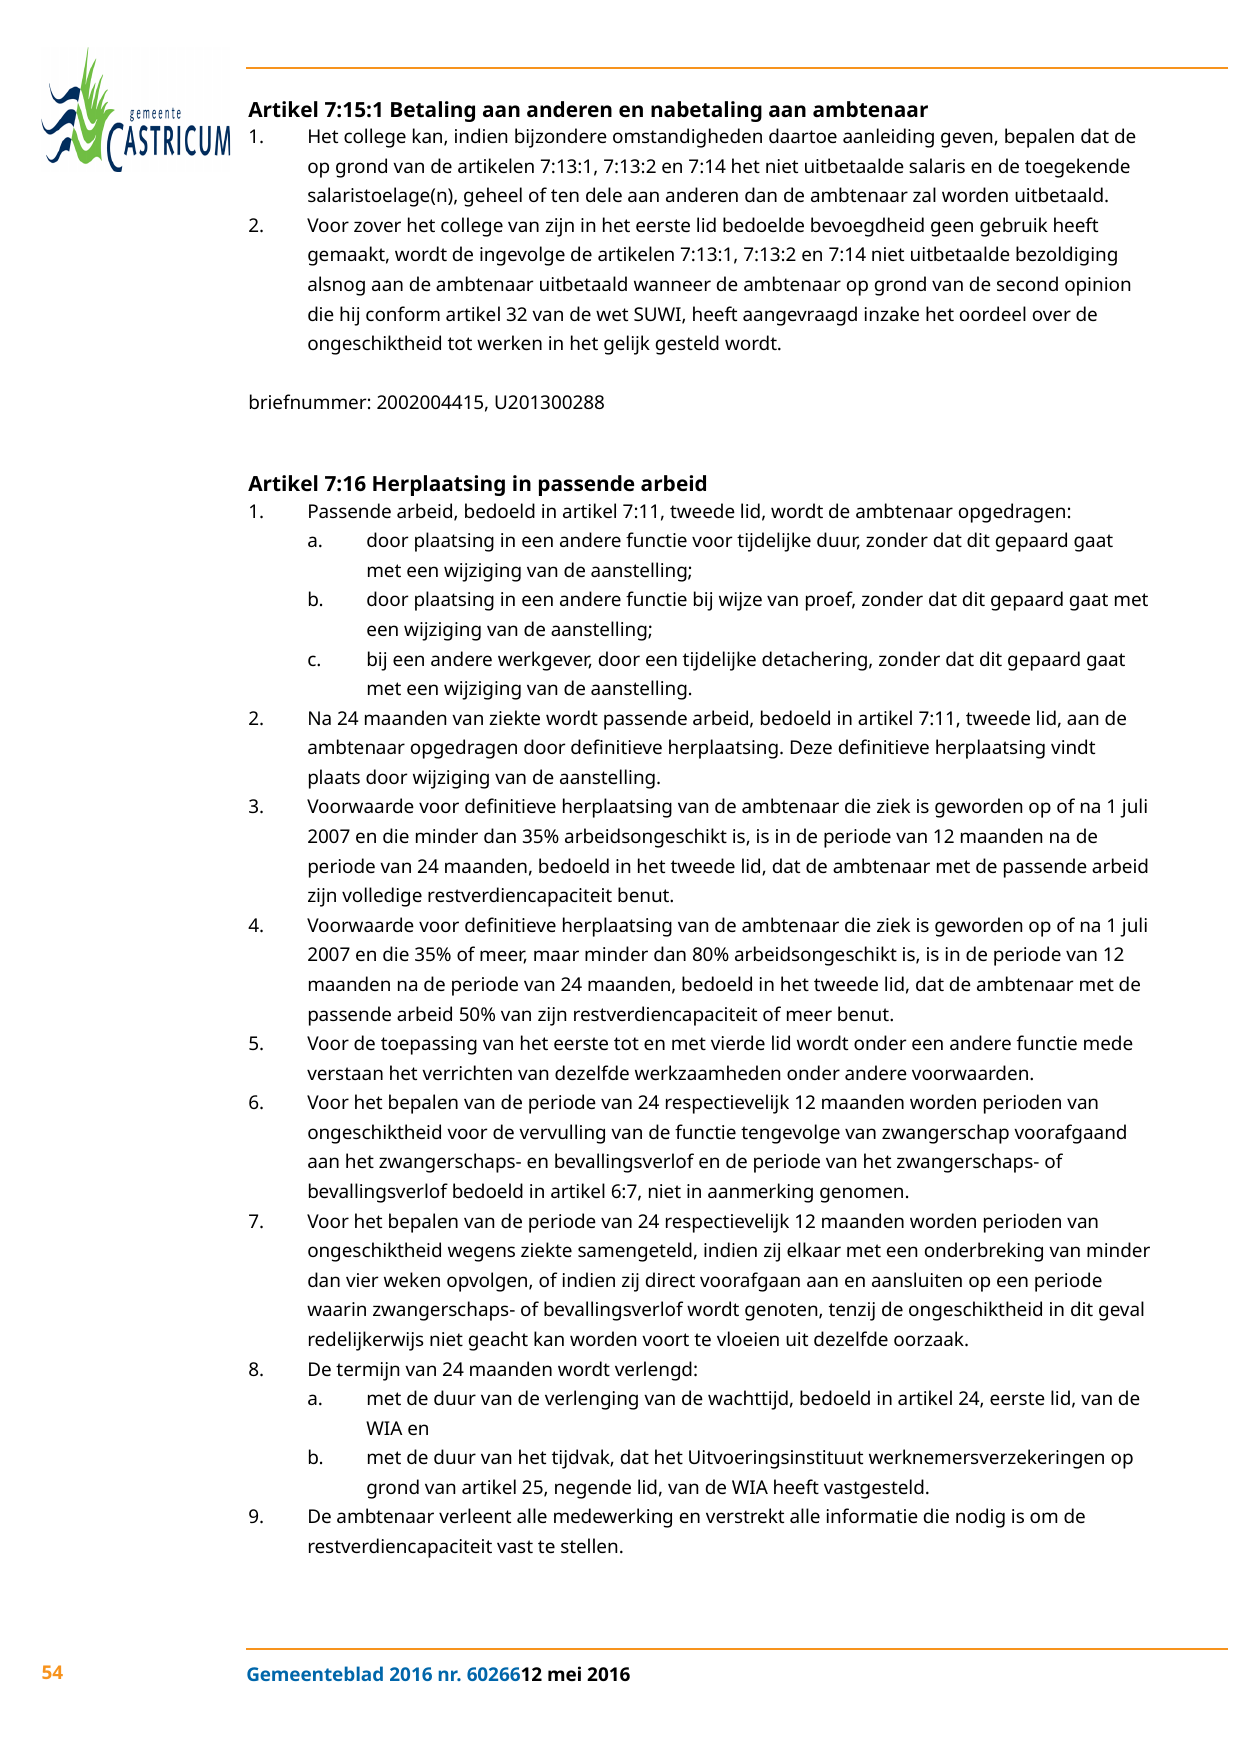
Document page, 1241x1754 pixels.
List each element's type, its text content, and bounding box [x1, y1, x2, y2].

list Voor het bepalen van de periode van 24 respectievelijk 12 maanden worden perioden van ongeschiktheid voor de vervulling van de functie tengevolge van zwangerschap voorafgaand aan het zwangerschaps- en bevallingsverlof en de periode van het zwangerschaps- of bevallingsverlof bedoeld in artikel 6:7, niet in aanmerking genomen. [248, 1089, 1152, 1204]
text briefnummer: 2002004415, U201300288 [248, 389, 1152, 415]
list Passende arbeid, bedoeld in artikel 7:11, tweede lid, wordt de ambtenaar opgedragen: [248, 498, 1152, 524]
list De termijn van 24 maanden wordt verlengd: [248, 1356, 1152, 1382]
picture [41, 47, 231, 172]
list Voor de toepassing van het eerste tot en met vierde lid wordt onder een andere functie mede verstaan het verrichten van dezelfde werkzaamheden onder andere voorwaarden. [248, 1030, 1152, 1086]
list door plaatsing in een andere functie voor tijdelijke duur, zonder dat dit gepaard gaat met een wijziging van de aanstelling; [307, 527, 1152, 583]
list Voorwaarde voor definitieve herplaatsing van de ambtenaar die ziek is geworden op of na 1 juli 2007 en die minder dan 35% arbeidsongeschikt is, is in de periode van 12 maanden na de periode van 24 maanden, bedoeld in het tweede lid, dat de ambtenaar met de passende arbeid zijn volledige restverdiencapaciteit benut. [248, 794, 1152, 908]
text Artikel 7:15:1 Betaling aan anderen en nabetaling aan ambtenaar [248, 95, 1152, 123]
list Voor het bepalen van de periode van 24 respectievelijk 12 maanden worden perioden van ongeschiktheid wegens ziekte samengeteld, indien zij elkaar met een onderbreking van minder dan vier weken opvolgen, of indien zij direct voorafgaan aan en aansluiten op een periode waarin zwangerschaps- of bevallingsverlof wordt genoten, tenzij de ongeschiktheid in dit geval redelijkerwijs niet geacht kan worden voort te vloeien uit dezelfde oorzaak. [248, 1208, 1152, 1352]
list bij een andere werkgever, door een tijdelijke detachering, zonder dat dit gepaard gaat met een wijziging van de aanstelling. [307, 646, 1152, 701]
list De ambtenaar verleent alle medewerking en verstrekt alle informatie die nodig is om de restverdiencapaciteit vast te stellen. [248, 1504, 1152, 1559]
list met de duur van de verlenging van de wachttijd, bedoeld in artikel 24, eerste lid, van de WIA en [307, 1385, 1152, 1441]
list Voorwaarde voor definitieve herplaatsing van de ambtenaar die ziek is geworden op of na 1 juli 2007 en die 35% of meer, maar minder dan 80% arbeidsongeschikt is, is in de periode van 12 maanden na de periode van 24 maanden, bedoeld in het tweede lid, dat de ambtenaar met de passende arbeid 50% van zijn restverdiencapaciteit of meer benut. [248, 912, 1152, 1027]
list door plaatsing in een andere functie bij wijze van proef, zonder dat dit gepaard gaat met een wijziging van de aanstelling; [307, 587, 1152, 642]
list Het college kan, indien bijzondere omstandigheden daartoe aanleiding geven, bepalen dat de op grond van de artikelen 7:13:1, 7:13:2 en 7:14 het niet uitbetaalde salaris en de toegekende salaristoelage(n), geheel of ten dele aan anderen dan de ambtenaar zal worden uitbetaald. [248, 123, 1152, 208]
list met de duur van het tijdvak, dat het Uitvoeringsinstituut werknemersverzekeringen op grond van artikel 25, negende lid, van de WIA heeft vastgesteld. [307, 1444, 1152, 1500]
list Na 24 maanden van ziekte wordt passende arbeid, bedoeld in artikel 7:11, tweede lid, aan de ambtenaar opgedragen door definitieve herplaatsing. Deze definitieve herplaatsing vindt plaats door wijziging van de aanstelling. [248, 705, 1152, 790]
text Artikel 7:16 Herplaatsing in passende arbeid [248, 469, 1152, 498]
list Voor zover het college van zijn in het eerste lid bedoelde bevoegdheid geen gebruik heeft gemaakt, wordt de ingevolge de artikelen 7:13:1, 7:13:2 en 7:14 niet uitbetaalde bezoldiging alsnog aan de ambtenaar uitbetaald wanneer de ambtenaar op grond van de second opinion die hij conform artikel 32 van de wet SUWI, heeft aangevraagd inzake het oordeel over de ongeschiktheid tot werken in het gelijk gesteld wordt. [248, 212, 1152, 356]
